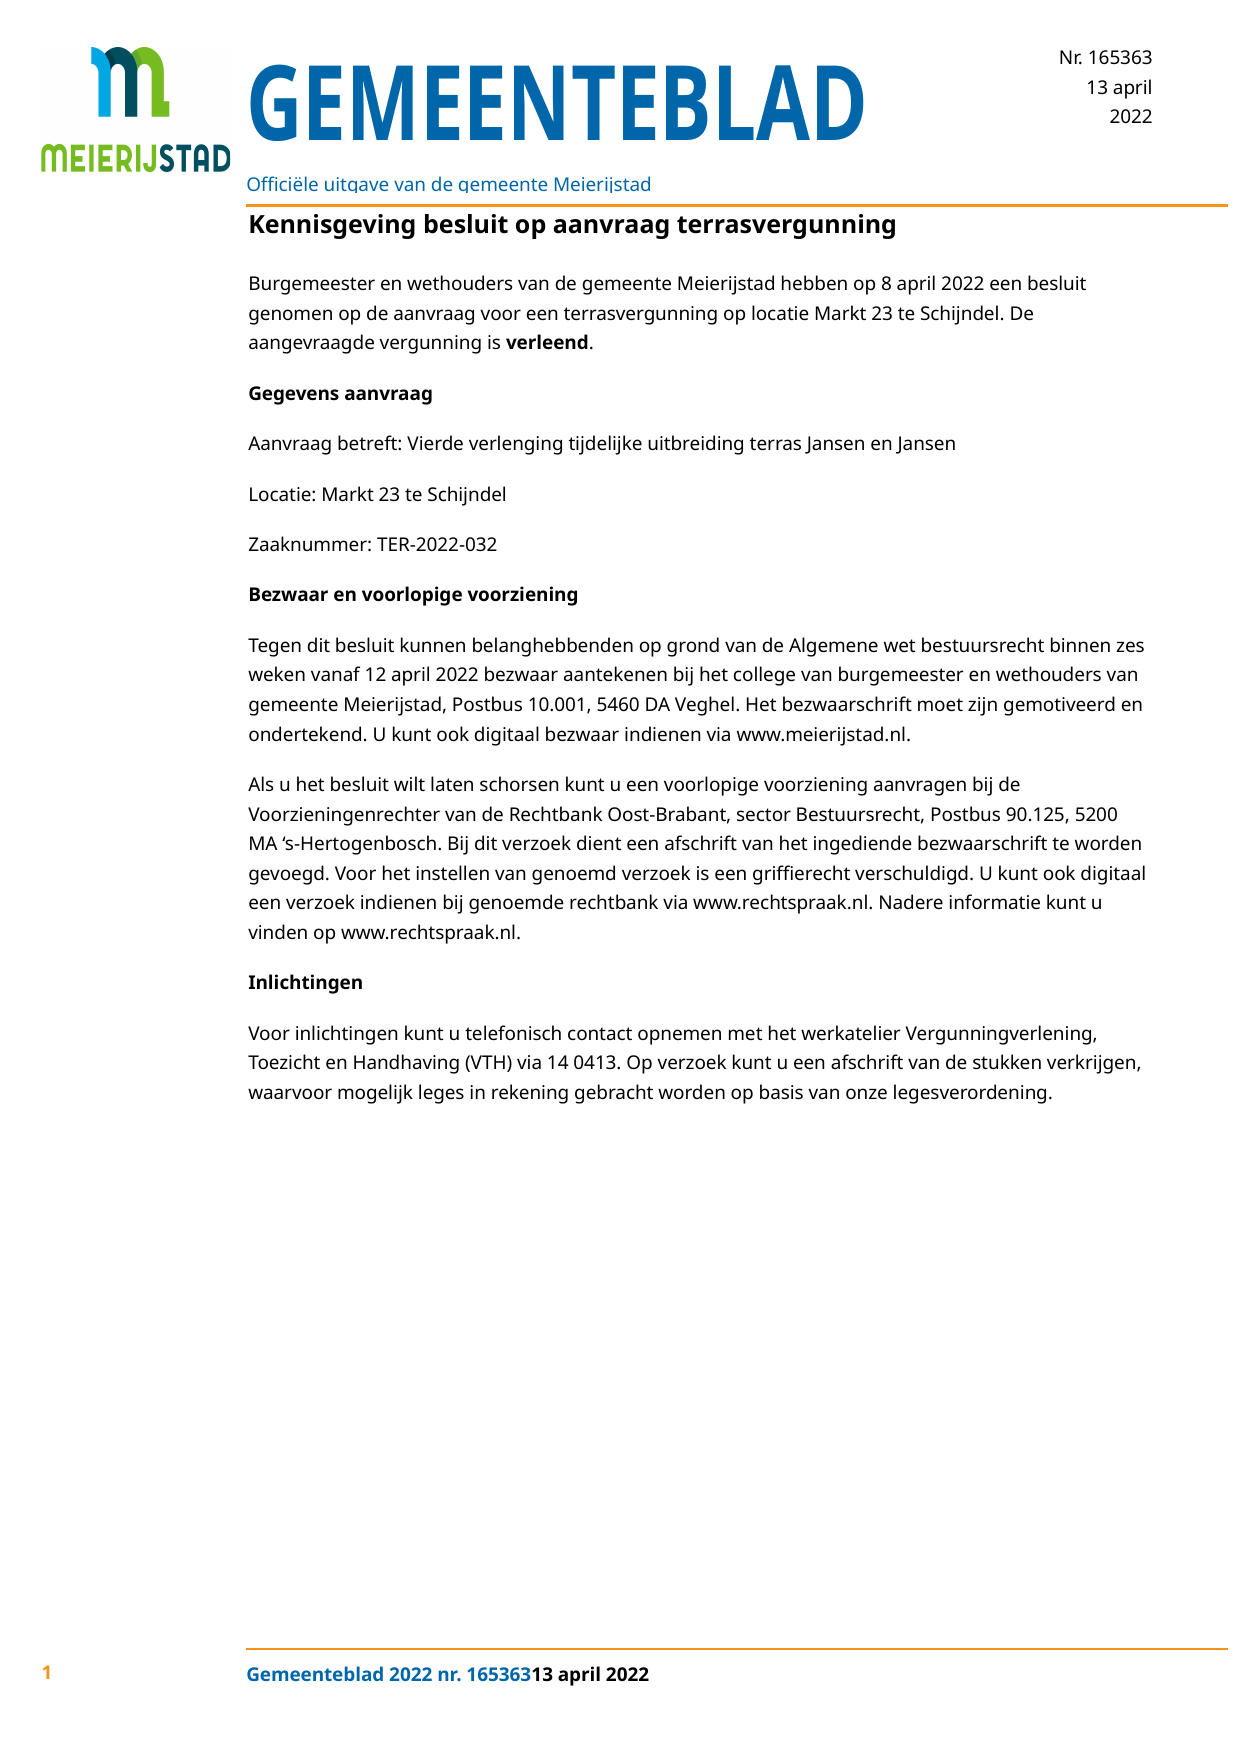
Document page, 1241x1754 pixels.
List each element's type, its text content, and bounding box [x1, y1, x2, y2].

text Bezwaar en voorlopige voorziening [248, 582, 1152, 607]
text Burgemeester en wethouders van de gemeente Meierijstad hebben op 8 april 2022 een besluit genomen op de aanvraag voor een terrasvergunning op locatie Markt 23 te Schijndel. De aangevraagde vergunning is verleend. [248, 270, 1152, 355]
text Tegen dit besluit kunnen belanghebbenden op grond van de Algemene wet bestuursrecht binnen zes weken vanaf 12 april 2022 bezwaar aantekenen bij het college van burgemeester en wethouders van gemeente Meierijstad, Postbus 10.001, 5460 DA Veghel. Het bezwaarschrift moet zijn gemotiveerd en ondertekend. U kunt ook digitaal bezwaar indienen via www.meierijstad.nl. [248, 632, 1152, 746]
text Voor inlichtingen kunt u telefonisch contact opnemen met het werkatelier Vergunningverlening, Toezicht en Handhaving (VTH) via 14 0413. Op verzoek kunt u een afschrift van de stukken verkrijgen, waarvoor mogelijk leges in rekening gebracht worden op basis van onze legesverordening. [248, 1020, 1152, 1105]
text Inlichtingen [248, 969, 1152, 995]
text Zaaknummer: TER-2022-032 [248, 531, 1152, 557]
text Als u het besluit wilt laten schorsen kunt u een voorlopige voorziening aanvragen bij de Voorzieningenrechter van de Rechtbank Oost-Brabant, sector Bestuursrecht, Postbus 90.125, 5200 MA ‘s-Hertogenbosch. Bij dit verzoek dient een afschrift van het ingediende bezwaarschrift te worden gevoegd. Voor het instellen van genoemd verzoek is een griffierecht verschuldigd. U kunt ook digitaal een verzoek indienen bij genoemde rechtbank via www.rechtspraak.nl. Nadere informatie kunt u vinden op www.rechtspraak.nl. [248, 771, 1152, 945]
picture [41, 47, 231, 172]
text Locatie: Markt 23 te Schijndel [248, 481, 1152, 506]
text Gegevens aanvraag [248, 380, 1152, 406]
text Kennisgeving besluit op aanvraag terrasvergunning [248, 207, 1152, 241]
text Aanvraag betreft: Vierde verlenging tijdelijke uitbreiding terras Jansen en Jansen [248, 430, 1152, 456]
